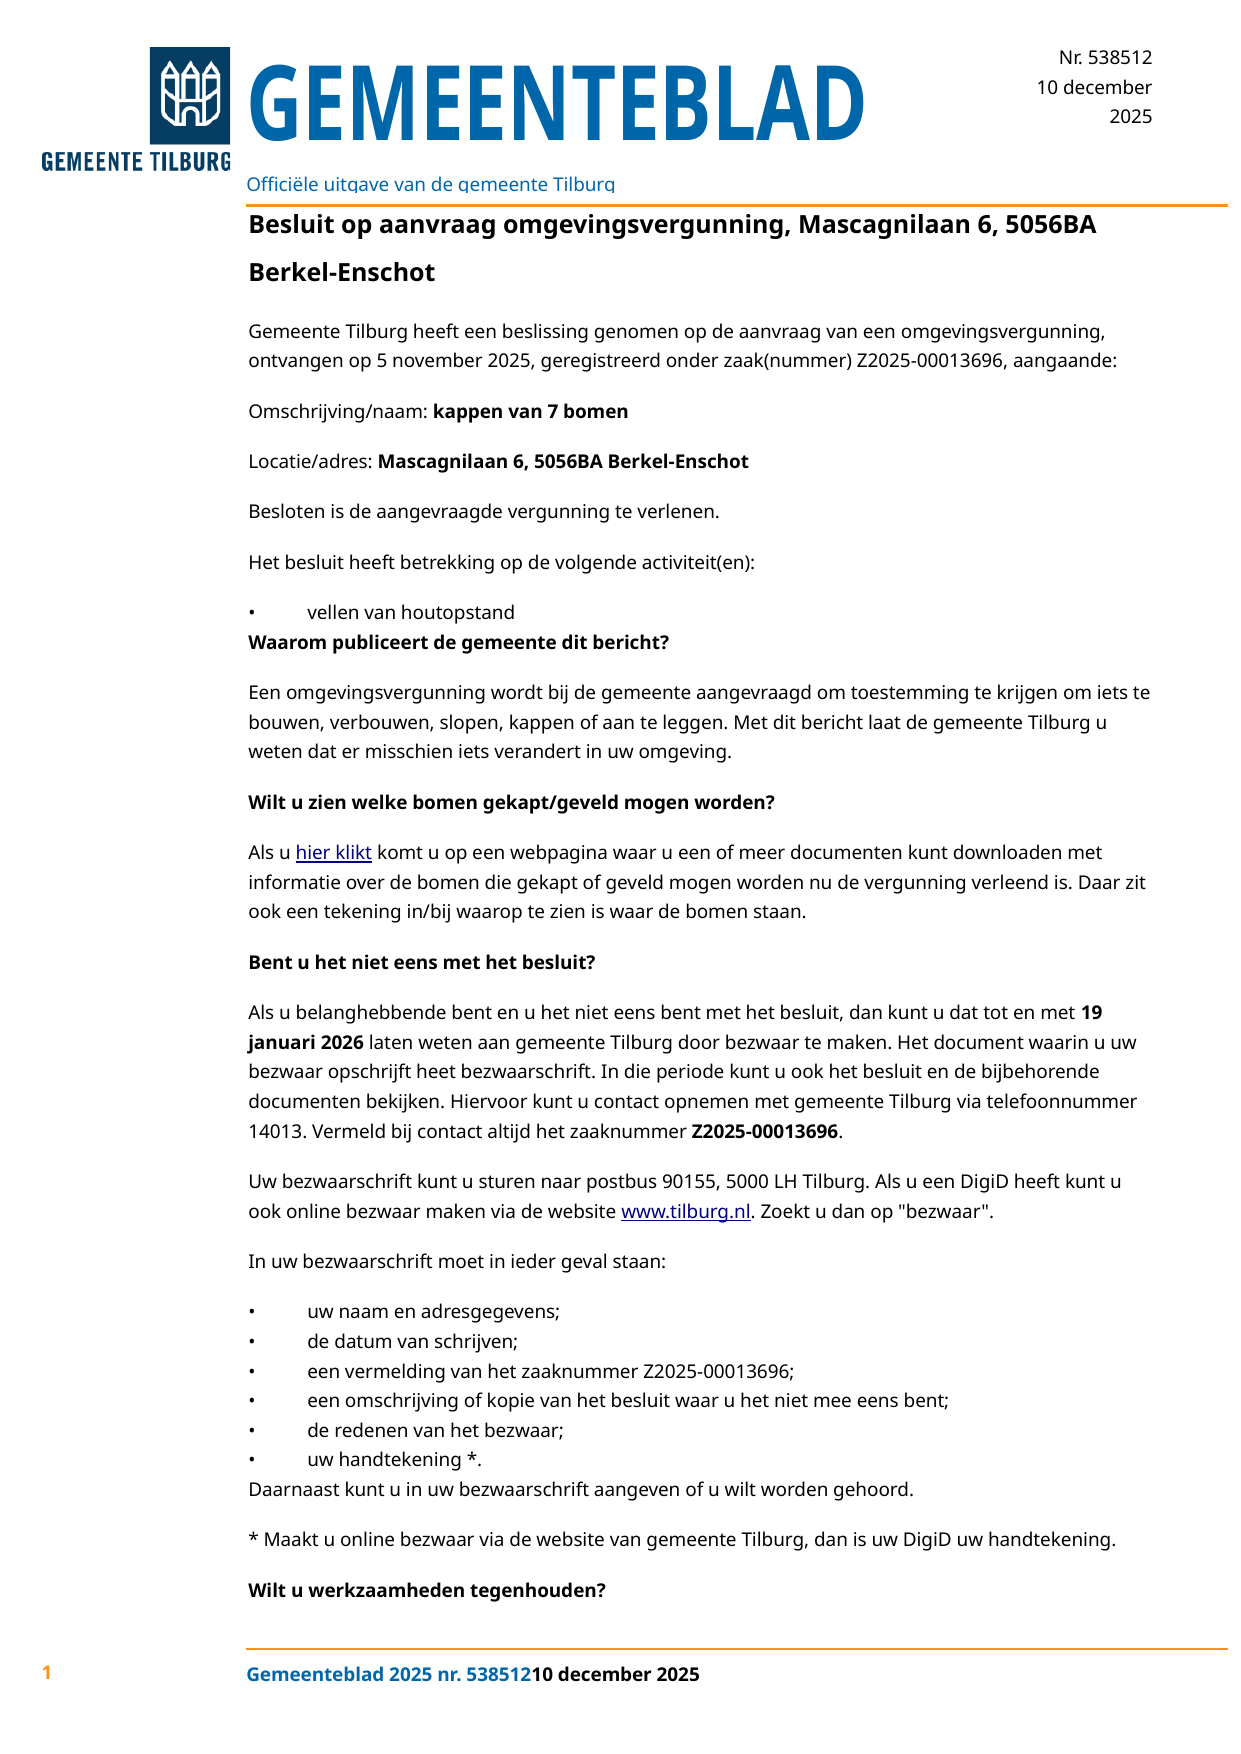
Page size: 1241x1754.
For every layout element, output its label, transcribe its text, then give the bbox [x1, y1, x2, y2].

list een vermelding van het zaaknummer Z2025-00013696; [248, 1358, 1152, 1384]
text Als u hier klikt komt u op een webpagina waar u een of meer documenten kunt downloaden met informatie over de bomen die gekapt of geveld mogen worden nu de vergunning verleend is. Daar zit ook een tekening in/bij waarop te zien is waar de bomen staan. [248, 839, 1152, 924]
list vellen van houtopstand [248, 599, 1152, 625]
text Locatie/adres: Mascagnilaan 6, 5056BA Berkel-Enschot [248, 448, 1152, 474]
list een omschrijving of kopie van het besluit waar u het niet mee eens bent; [248, 1387, 1152, 1413]
text Uw bezwaarschrift kunt u sturen naar postbus 90155, 5000 LH Tilburg. Als u een DigiD heeft kunt u ook online bezwaar maken via de website www.tilburg.nl. Zoekt u dan op "bezwaar". [248, 1168, 1152, 1224]
text Wilt u werkzaamheden tegenhouden? [248, 1577, 1152, 1603]
text Besluit op aanvraag omgevingsvergunning, Mascagnilaan 6, 5056BA Berkel-Enschot [248, 207, 1152, 288]
text Besloten is de aangevraagde vergunning te verlenen. [248, 499, 1152, 524]
text In uw bezwaarschrift moet in ieder geval staan: [248, 1248, 1152, 1274]
text * Maakt u online bezwaar via de website van gemeente Tilburg, dan is uw DigiD uw handtekening. [248, 1527, 1152, 1552]
text Als u belanghebbende bent en u het niet eens bent met het besluit, dan kunt u dat tot en met 19 januari 2026 laten weten aan gemeente Tilburg door bezwaar te maken. Het document waarin u uw bezwaar opschrijft heet bezwaarschrift. In die periode kunt u ook het besluit en de bijbehorende documenten bekijken. Hiervoor kunt u contact opnemen met gemeente Tilburg via telefoonnummer 14013. Vermeld bij contact altijd het zaaknummer Z2025-00013696. [248, 999, 1152, 1144]
list uw naam en adresgegevens; [248, 1299, 1152, 1324]
text Gemeente Tilburg heeft een beslissing genomen op de aanvraag van een omgevingsvergunning, ontvangen op 5 november 2025, geregistreerd onder zaak(nummer) Z2025-00013696, aangaande: [248, 318, 1152, 373]
text Een omgevingsvergunning wordt bij de gemeente aangevraagd om toestemming te krijgen om iets te bouwen, verbouwen, slopen, kappen of aan te leggen. Met dit bericht laat de gemeente Tilburg u weten dat er misschien iets verandert in uw omgeving. [248, 679, 1152, 764]
text Waarom publiceert de gemeente dit bericht? [248, 629, 1152, 655]
text Het besluit heeft betrekking op de volgende activiteit(en): [248, 549, 1152, 575]
picture [41, 47, 231, 172]
text Omschrijving/naam: kappen van 7 bomen [248, 398, 1152, 424]
list de redenen van het bezwaar; [248, 1417, 1152, 1443]
text Wilt u zien welke bomen gekapt/geveld mogen worden? [248, 789, 1152, 815]
list uw handtekening *. [248, 1447, 1152, 1472]
list de datum van schrijven; [248, 1328, 1152, 1354]
text Daarnaast kunt u in uw bezwaarschrift aangeven of u wilt worden gehoord. [248, 1476, 1152, 1502]
text Bent u het niet eens met het besluit? [248, 949, 1152, 975]
